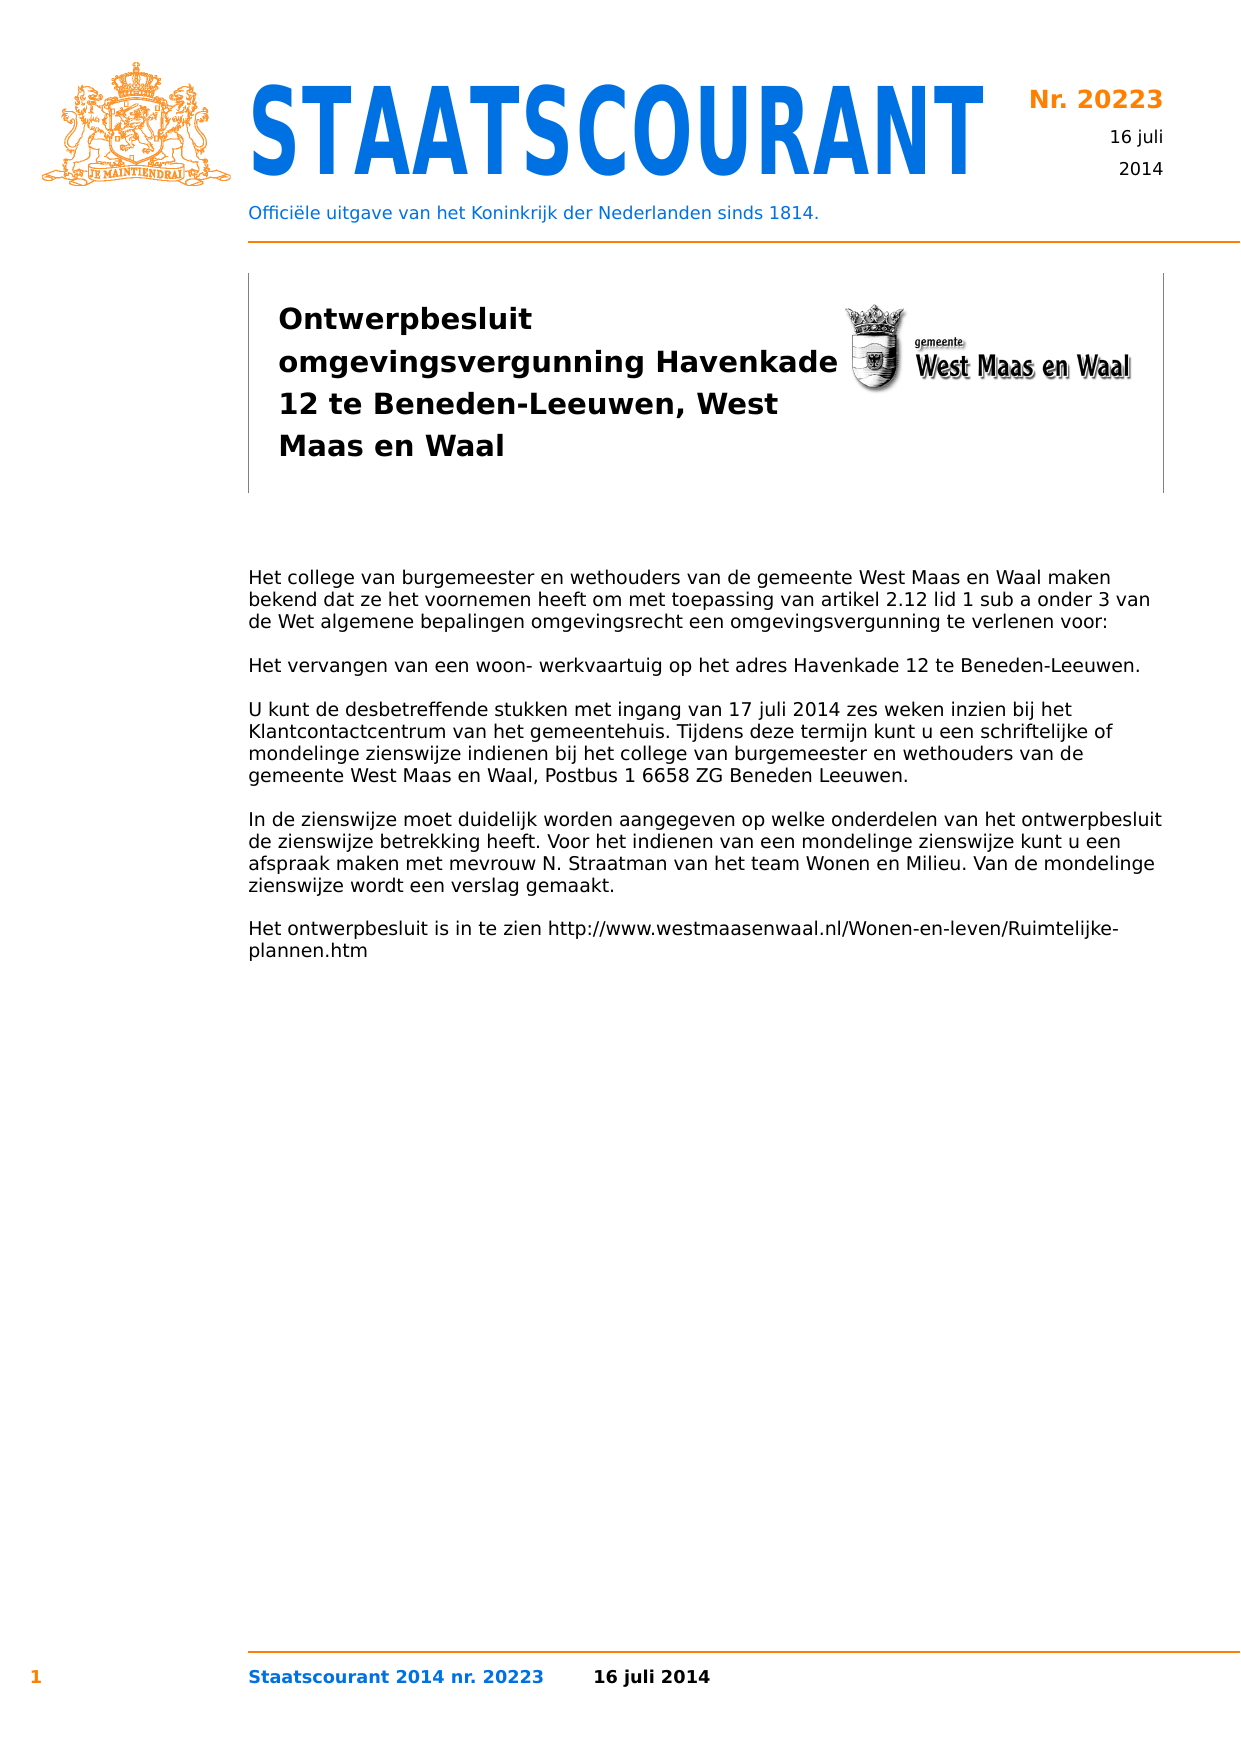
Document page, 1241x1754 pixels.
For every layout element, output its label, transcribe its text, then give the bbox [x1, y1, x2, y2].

table_header STAATSCOURANT [248, 62, 998, 203]
picture [844, 302, 1134, 397]
text Het vervangen van een woon- werkvaartuig op het adres Havenkade 12 te Beneden-Leeuwen. [248, 655, 1163, 677]
picture [41, 62, 231, 186]
text In de zienswijze moet duidelijk worden aangegeven op welke onderdelen van het ontwerpbesluit de zienswijze betrekking heeft. Voor het indienen van een mondelinge zienswijze kunt u een afspraak maken met mevrouw N. Straatman van het team Wonen en Milieu. Van de mondelinge zienswijze wordt een verslag gemaakt. [248, 808, 1163, 896]
table_cell 2014 [998, 153, 1240, 203]
table_header [25, 62, 248, 241]
table_cell 16 juli [998, 121, 1240, 153]
text Het ontwerpbesluit is in te zien http://www.westmaasenwaal.nl/Wonen-en-leven/Ruimtelijke-plannen.htm [248, 918, 1163, 962]
table_header Nr. 20223 [998, 62, 1240, 121]
text Het college van burgemeester en wethouders van de gemeente West Maas en Waal maken bekend dat ze het voornemen heeft om met toepassing van artikel 2.12 lid 1 sub a onder 3 van de Wet algemene bepalingen omgevingsrecht een omgevingsvergunning te verlenen voor: [248, 567, 1163, 633]
subtitle Ontwerpbesluit omgevingsvergunning Havenkade 12 te Beneden-Leeuwen, West Maas en Waal [249, 273, 1163, 493]
table_cell Officiële uitgave van het Koninkrijk der Nederlanden sinds 1814. [248, 203, 1240, 241]
text U kunt de desbetreffende stukken met ingang van 17 juli 2014 zes weken inzien bij het Klantcontactcentrum van het gemeentehuis. Tijdens deze termijn kunt u een schriftelijke of mondelinge zienswijze indienen bij het college van burgemeester en wethouders van de gemeente West Maas en Waal, Postbus 1 6658 ZG Beneden Leeuwen. [248, 699, 1163, 787]
